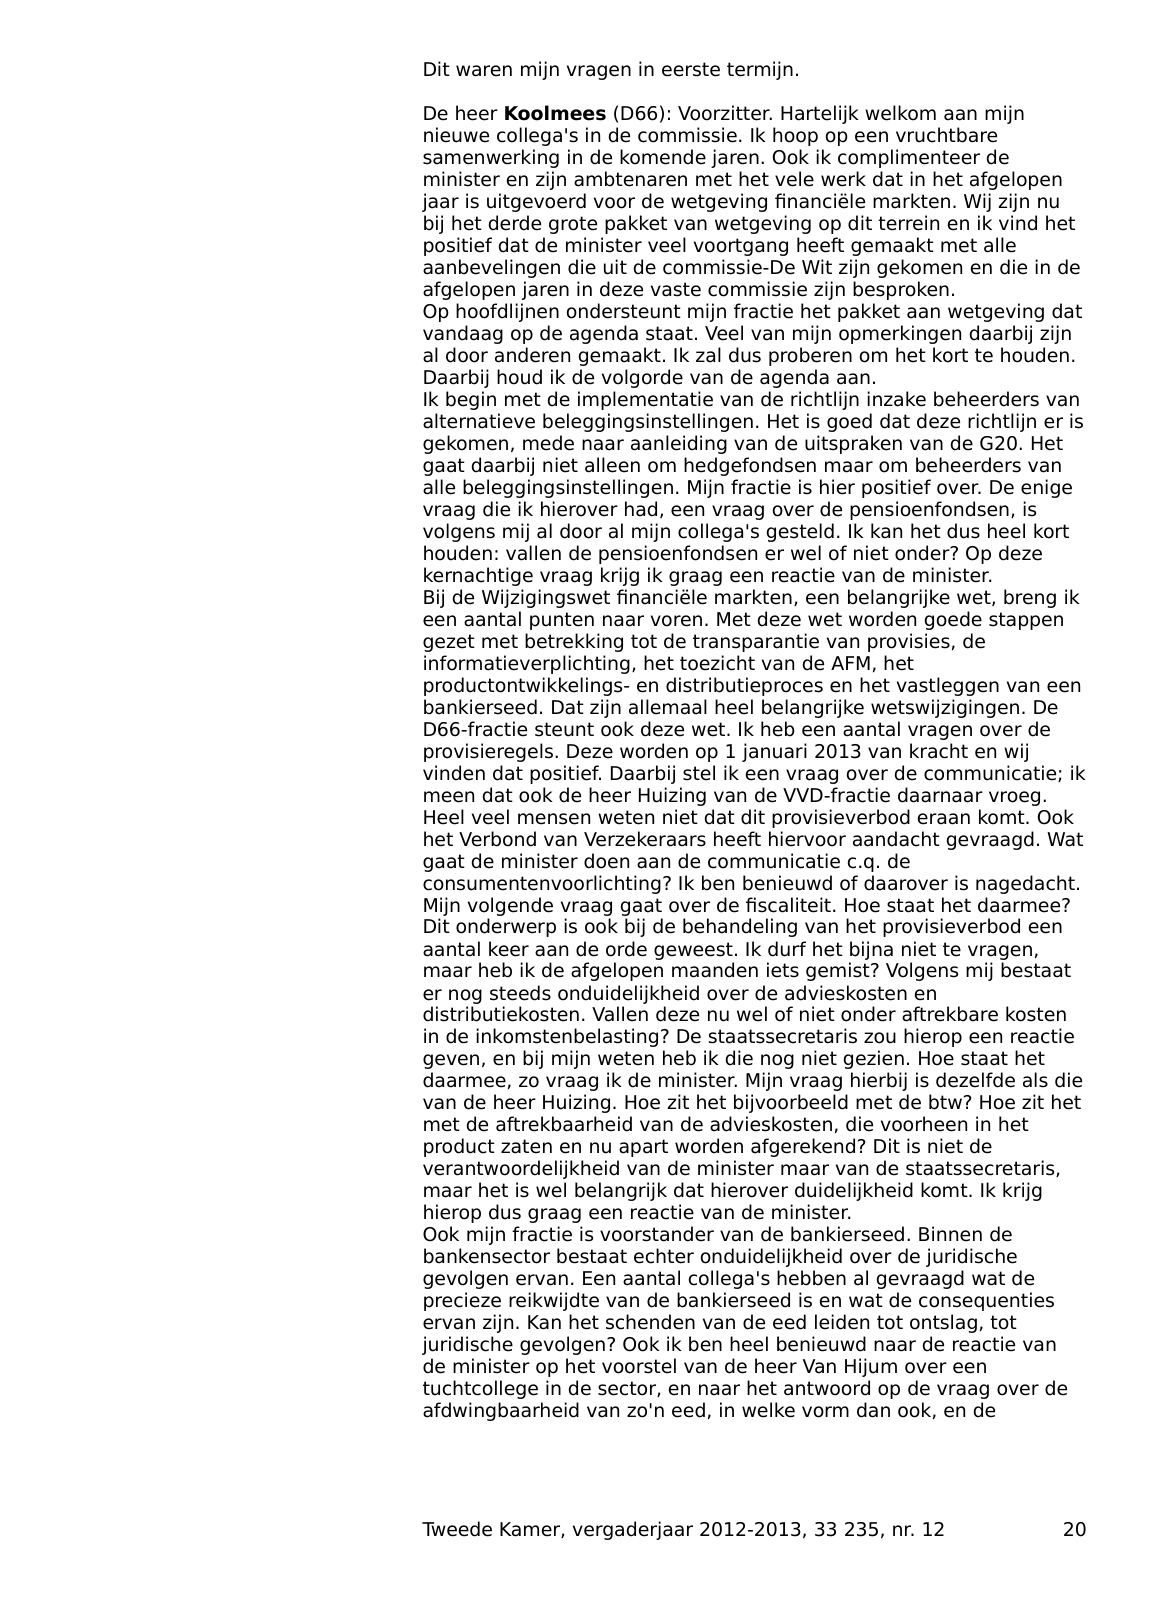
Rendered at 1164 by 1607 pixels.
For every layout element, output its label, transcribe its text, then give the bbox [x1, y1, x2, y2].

text Ook mijn fractie is voorstander van de bankierseed. Binnen de bankensector bestaat echter onduidelijkheid over de juridische gevolgen ervan. Een aantal collega's hebben al gevraagd wat de precieze reikwijdte van de bankierseed is en wat de consequenties ervan zijn. Kan het schenden van de eed leiden tot ontslag, tot juridische gevolgen? Ook ik ben heel benieuwd naar de reactie van de minister op het voorstel van de heer Van Hijum over een tuchtcollege in de sector, en naar het antwoord op de vraag over de afdwingbaarheid van zo'n eed, in welke vorm dan ook, en de [422, 1224, 1087, 1422]
text Bij de Wijzigingswet financiële markten, een belangrijke wet, breng ik een aantal punten naar voren. Met deze wet worden goede stappen gezet met betrekking tot de transparantie van provisies, de informatieverplichting, het toezicht van de AFM, het productontwikkelings- en distributieproces en het vastleggen van een bankierseed. Dat zijn allemaal heel belangrijke wetswijzigingen. De D66-fractie steunt ook deze wet. Ik heb een aantal vragen over de provisieregels. Deze worden op 1 januari 2013 van kracht en wij vinden dat positief. Daarbij stel ik een vraag over de communicatie; ik meen dat ook de heer Huizing van de VVD-fractie daarnaar vroeg. Heel veel mensen weten niet dat dit provisieverbod eraan komt. Ook het Verbond van Verzekeraars heeft hiervoor aandacht gevraagd. Wat gaat de minister doen aan de communicatie c.q. de consumentenvoorlichting? Ik ben benieuwd of daarover is nagedacht. [422, 587, 1087, 894]
text De heer Koolmees (D66): Voorzitter. Hartelijk welkom aan mijn nieuwe collega's in de commissie. Ik hoop op een vruchtbare samenwerking in de komende jaren. Ook ik complimenteer de minister en zijn ambtenaren met het vele werk dat in het afgelopen jaar is uitgevoerd voor de wetgeving financiële markten. Wij zijn nu bij het derde grote pakket van wetgeving op dit terrein en ik vind het positief dat de minister veel voortgang heeft gemaakt met alle aanbevelingen die uit de commissie-De Wit zijn gekomen en die in de afgelopen jaren in deze vaste commissie zijn besproken. [422, 103, 1087, 301]
text Dit waren mijn vragen in eerste termijn. [422, 59, 1087, 81]
text Op hoofdlijnen ondersteunt mijn fractie het pakket aan wetgeving dat vandaag op de agenda staat. Veel van mijn opmerkingen daarbij zijn al door anderen gemaakt. Ik zal dus proberen om het kort te houden. Daarbij houd ik de volgorde van de agenda aan. [422, 301, 1087, 389]
text Mijn volgende vraag gaat over de fiscaliteit. Hoe staat het daarmee? Dit onderwerp is ook bij de behandeling van het provisieverbod een aantal keer aan de orde geweest. Ik durf het bijna niet te vragen, maar heb ik de afgelopen maanden iets gemist? Volgens mij bestaat er nog steeds onduidelijkheid over de advieskosten en distributiekosten. Vallen deze nu wel of niet onder aftrekbare kosten in de inkomstenbelasting? De staatssecretaris zou hierop een reactie geven, en bij mijn weten heb ik die nog niet gezien. Hoe staat het daarmee, zo vraag ik de minister. Mijn vraag hierbij is dezelfde als die van de heer Huizing. Hoe zit het bijvoorbeeld met de btw? Hoe zit het met de aftrekbaarheid van de advieskosten, die voorheen in het product zaten en nu apart worden afgerekend? Dit is niet de verantwoordelijkheid van de minister maar van de staatssecretaris, maar het is wel belangrijk dat hierover duidelijkheid komt. Ik krijg hierop dus graag een reactie van de minister. [422, 894, 1087, 1224]
text Ik begin met de implementatie van de richtlijn inzake beheerders van alternatieve beleggingsinstellingen. Het is goed dat deze richtlijn er is gekomen, mede naar aanleiding van de uitspraken van de G20. Het gaat daarbij niet alleen om hedgefondsen maar om beheerders van alle beleggingsinstellingen. Mijn fractie is hier positief over. De enige vraag die ik hierover had, een vraag over de pensioenfondsen, is volgens mij al door al mijn collega's gesteld. Ik kan het dus heel kort houden: vallen de pensioenfondsen er wel of niet onder? Op deze kernachtige vraag krijg ik graag een reactie van de minister. [422, 389, 1087, 587]
